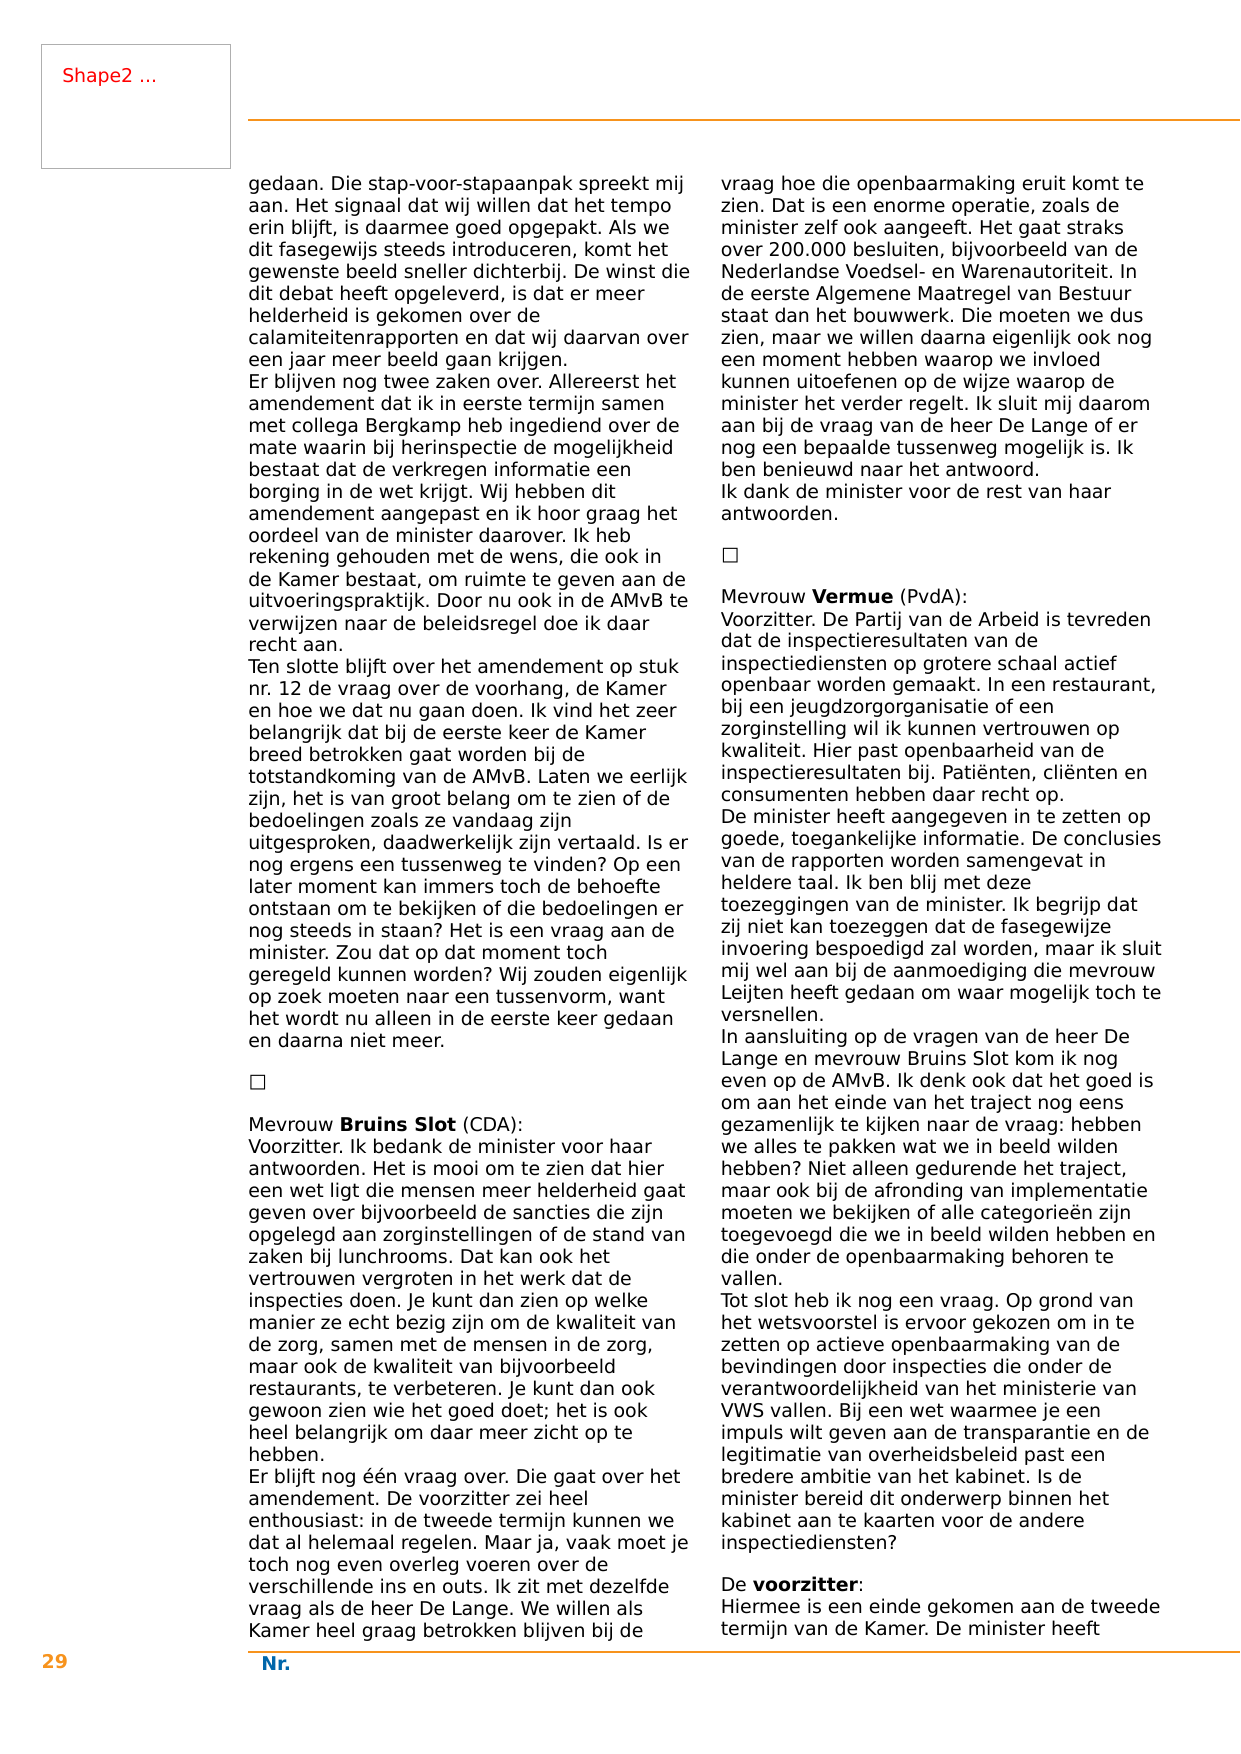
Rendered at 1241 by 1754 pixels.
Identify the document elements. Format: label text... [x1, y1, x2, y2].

text In aansluiting op de vragen van de heer De Lange en mevrouw Bruins Slot kom ik nog even op de AMvB. Ik denk ook dat het goed is om aan het einde van het traject nog eens gezamenlijk te kijken naar de vraag: hebben we alles te pakken wat we in beeld wilden hebben? Niet alleen gedurende het traject, maar ook bij de afronding van implementatie moeten we bekijken of alle categorieën zijn toegevoegd die we in beeld wilden hebben en die onder de openbaarmaking behoren te vallen. [721, 1026, 1163, 1290]
text Voorzitter. Ik bedank de minister voor haar antwoorden. Het is mooi om te zien dat hier een wet ligt die mensen meer helderheid gaat geven over bijvoorbeeld de sancties die zijn opgelegd aan zorginstellingen of de stand van zaken bij lunchrooms. Dat kan ook het vertrouwen vergroten in het werk dat de inspecties doen. Je kunt dan zien op welke manier ze echt bezig zijn om de kwaliteit van de zorg, samen met de mensen in de zorg, maar ook de kwaliteit van bijvoorbeeld restaurants, te verbeteren. Je kunt dan ook gewoon zien wie het goed doet; het is ook heel belangrijk om daar meer zicht op te hebben. [248, 1136, 691, 1466]
text Er blijven nog twee zaken over. Allereerst het amendement dat ik in eerste termijn samen met collega Bergkamp heb ingediend over de mate waarin bij herinspectie de mogelijkheid bestaat dat de verkregen informatie een borging in de wet krijgt. Wij hebben dit amendement aangepast en ik hoor graag het oordeel van de minister daarover. Ik heb rekening gehouden met de wens, die ook in de Kamer bestaat, om ruimte te geven aan de uitvoeringspraktijk. Door nu ook in de AMvB te verwijzen naar de beleidsregel doe ik daar recht aan. [248, 371, 691, 656]
text gedaan. Die stap-voor-stapaanpak spreekt mij aan. Het signaal dat wij willen dat het tempo erin blijft, is daarmee goed opgepakt. Als we dit fasegewijs steeds introduceren, komt het gewenste beeld sneller dichterbij. De winst die dit debat heeft opgeleverd, is dat er meer helderheid is gekomen over de calamiteitenrapporten en dat wij daarvan over een jaar meer beeld gaan krijgen. [248, 173, 691, 371]
text Ik dank de minister voor de rest van haar antwoorden. [721, 481, 1163, 524]
text Ten slotte blijft over het amendement op stuk nr. 12 de vraag over de voorhang, de Kamer en hoe we dat nu gaan doen. Ik vind het zeer belangrijk dat bij de eerste keer de Kamer breed betrokken gaat worden bij de totstandkoming van de AMvB. Laten we eerlijk zijn, het is van groot belang om te zien of de bedoelingen zoals ze vandaag zijn uitgesproken, daadwerkelijk zijn vertaald. Is er nog ergens een tussenweg te vinden? Op een later moment kan immers toch de behoefte ontstaan om te bekijken of die bedoelingen er nog steeds in staan? Het is een vraag aan de minister. Zou dat op dat moment toch geregeld kunnen worden? Wij zouden eigenlijk op zoek moeten naar een tussenvorm, want het wordt nu alleen in de eerste keer gedaan en daarna niet meer. [248, 656, 691, 1052]
text Tot slot heb ik nog een vraag. Op grond van het wetsvoorstel is ervoor gekozen om in te zetten op actieve openbaarmaking van de bevindingen door inspecties die onder de verantwoordelijkheid van het ministerie van VWS vallen. Bij een wet waarmee je een impuls wilt geven aan de transparantie en de legitimatie van overheidsbeleid past een bredere ambitie van het kabinet. Is de minister bereid dit onderwerp binnen het kabinet aan te kaarten voor de andere inspectiediensten? [721, 1290, 1163, 1553]
text Er blijft nog één vraag over. Die gaat over het amendement. De voorzitter zei heel enthousiast: in de tweede termijn kunnen we dat al helemaal regelen. Maar ja, vaak moet je toch nog even overleg voeren over de verschillende ins en outs. Ik zit met dezelfde vraag als de heer De Lange. We willen als Kamer heel graag betrokken blijven bij de [248, 1466, 691, 1641]
text Mevrouw Bruins Slot (CDA): [248, 1114, 691, 1136]
text De voorzitter: [721, 1573, 1163, 1596]
text vraag hoe die openbaarmaking eruit komt te zien. Dat is een enorme operatie, zoals de minister zelf ook aangeeft. Het gaat straks over 200.000 besluiten, bijvoorbeeld van de Nederlandse Voedsel- en Warenautoriteit. In de eerste Algemene Maatregel van Bestuur staat dan het bouwwerk. Die moeten we dus zien, maar we willen daarna eigenlijk ook nog een moment hebben waarop we invloed kunnen uitoefenen op de wijze waarop de minister het verder regelt. Ik sluit mij daarom aan bij de vraag van de heer De Lange of er nog een bepaalde tussenweg mogelijk is. Ik ben benieuwd naar het antwoord. [721, 173, 1163, 481]
text Voorzitter. De Partij van de Arbeid is tevreden dat de inspectieresultaten van de inspectiediensten op grotere schaal actief openbaar worden gemaakt. In een restaurant, bij een jeugdzorgorganisatie of een zorginstelling wil ik kunnen vertrouwen op kwaliteit. Hier past openbaarheid van de inspectieresultaten bij. Patiënten, cliënten en consumenten hebben daar recht op. [721, 608, 1163, 806]
text Hiermee is een einde gekomen aan de tweede termijn van de Kamer. De minister heeft [721, 1596, 1163, 1639]
text ⬜ [721, 544, 1163, 566]
text ⬜ [248, 1072, 691, 1094]
text Mevrouw Vermue (PvdA): [721, 586, 1163, 608]
text De minister heeft aangegeven in te zetten op goede, toegankelijke informatie. De conclusies van de rapporten worden samengevat in heldere taal. Ik ben blij met deze toezeggingen van de minister. Ik begrijp dat zij niet kan toezeggen dat de fasegewijze invoering bespoedigd zal worden, maar ik sluit mij wel aan bij de aanmoediging die mevrouw Leijten heeft gedaan om waar mogelijk toch te versnellen. [721, 806, 1163, 1026]
